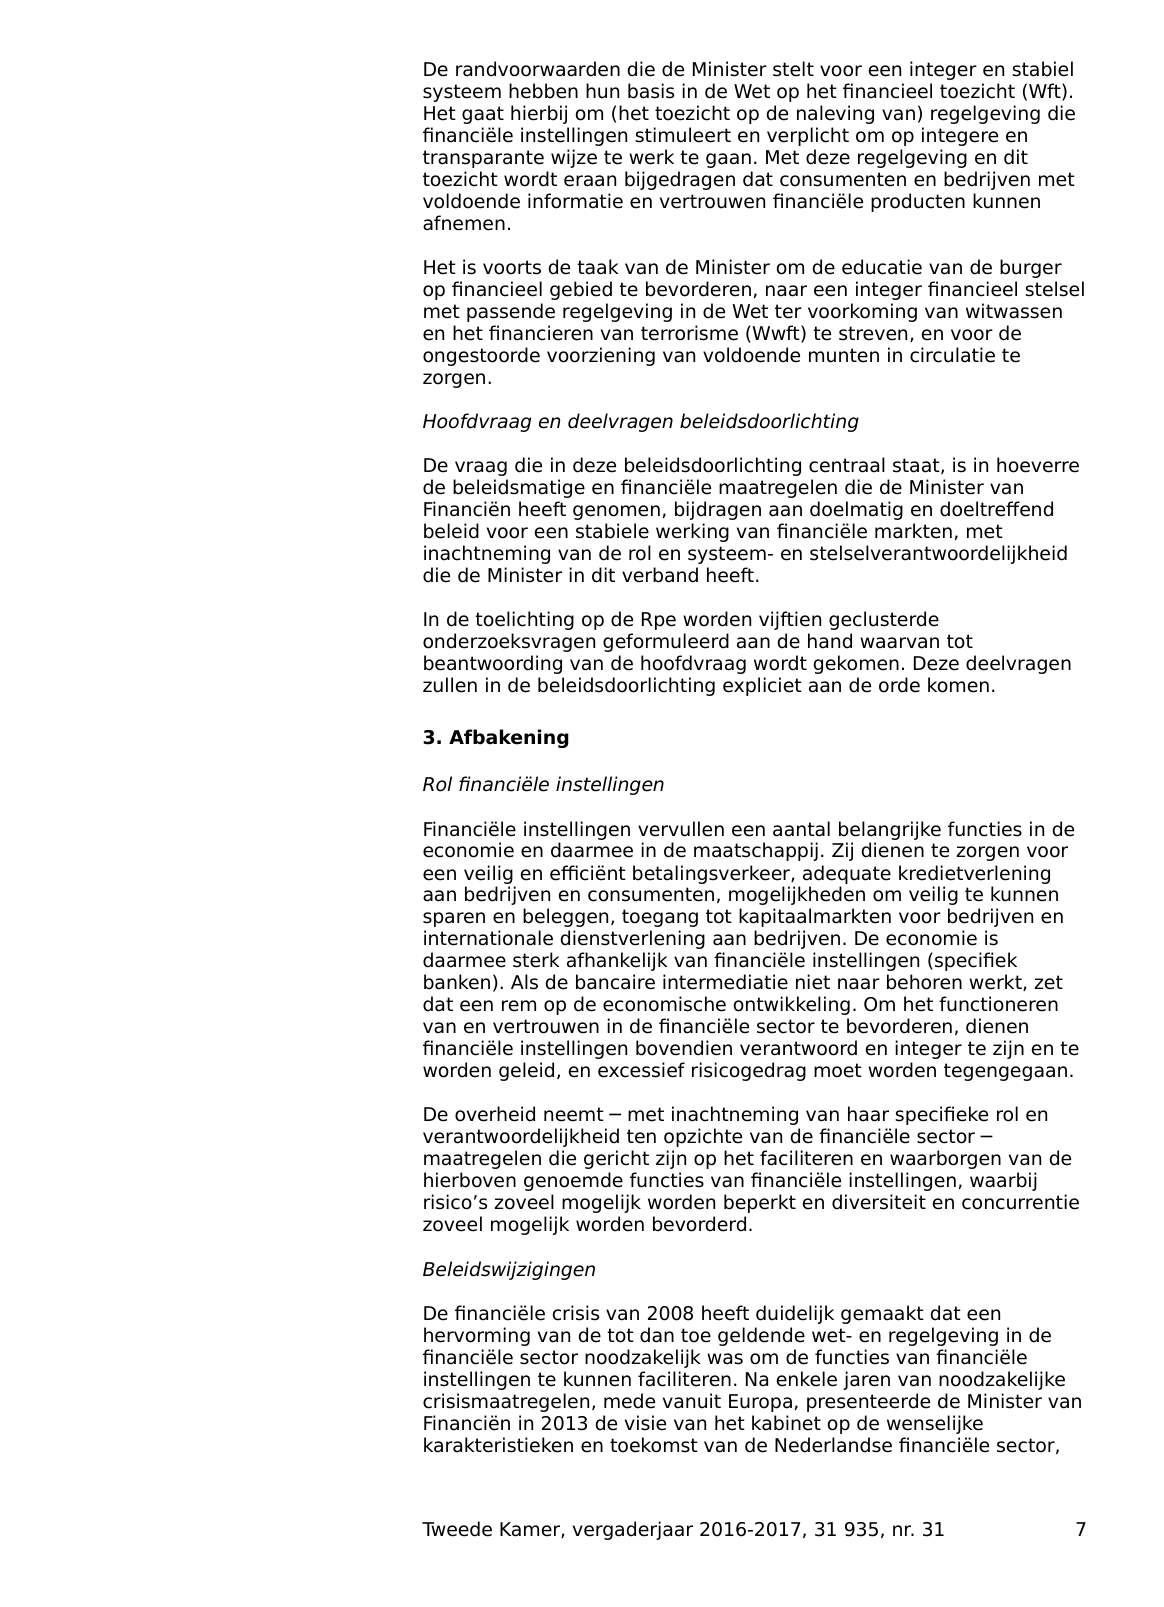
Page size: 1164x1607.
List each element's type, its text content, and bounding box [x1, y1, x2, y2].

subtitle Beleidswijzigingen [422, 1258, 1087, 1280]
text In de toelichting op de Rpe worden vijftien geclusterde onderzoeksvragen geformuleerd aan de hand waarvan tot beantwoording van de hoofdvraag wordt gekomen. Deze deelvragen zullen in de beleidsdoorlichting expliciet aan de orde komen. [422, 609, 1087, 697]
text Financiële instellingen vervullen een aantal belangrijke functies in de economie en daarmee in de maatschappij. Zij dienen te zorgen voor een veilig en efficiënt betalingsverkeer, adequate kredietverlening aan bedrijven en consumenten, mogelijkheden om veilig te kunnen sparen en beleggen, toegang tot kapitaalmarkten voor bedrijven en internationale dienstverlening aan bedrijven. De economie is daarmee sterk afhankelijk van financiële instellingen (specifiek banken). Als de bancaire intermediatie niet naar behoren werkt, zet dat een rem op de economische ontwikkeling. Om het functioneren van en vertrouwen in de financiële sector te bevorderen, dienen financiële instellingen bovendien verantwoord en integer te zijn en te worden geleid, en excessief risicogedrag moet worden tegengegaan. [422, 818, 1087, 1082]
subtitle Hoofdvraag en deelvragen beleidsdoorlichting [422, 411, 1087, 433]
subtitle Rol financiële instellingen [422, 774, 1087, 796]
text De vraag die in deze beleidsdoorlichting centraal staat, is in hoeverre de beleidsmatige en financiële maatregelen die de Minister van Financiën heeft genomen, bijdragen aan doelmatig en doeltreffend beleid voor een stabiele werking van financiële markten, met inachtneming van de rol en systeem- en stelselverantwoordelijkheid die de Minister in dit verband heeft. [422, 455, 1087, 587]
text De financiële crisis van 2008 heeft duidelijk gemaakt dat een hervorming van de tot dan toe geldende wet- en regelgeving in de financiële sector noodzakelijk was om de functies van financiële instellingen te kunnen faciliteren. Na enkele jaren van noodzakelijke crisismaatregelen, mede vanuit Europa, presenteerde de Minister van Financiën in 2013 de visie van het kabinet op de wenselijke karakteristieken en toekomst van de Nederlandse financiële sector, [422, 1303, 1087, 1456]
text De overheid neemt ─ met inachtneming van haar specifieke rol en verantwoordelijkheid ten opzichte van de financiële sector ─ maatregelen die gericht zijn op het faciliteren en waarborgen van de hierboven genoemde functies van financiële instellingen, waarbij risico’s zoveel mogelijk worden beperkt en diversiteit en concurrentie zoveel mogelijk worden bevorderd. [422, 1104, 1087, 1236]
text Het is voorts de taak van de Minister om de educatie van de burger op financieel gebied te bevorderen, naar een integer financieel stelsel met passende regelgeving in de Wet ter voorkoming van witwassen en het financieren van terrorisme (Wwft) te streven, en voor de ongestoorde voorziening van voldoende munten in circulatie te zorgen. [422, 257, 1087, 389]
subtitle 3. Afbakening [422, 727, 1087, 749]
text De randvoorwaarden die de Minister stelt voor een integer en stabiel systeem hebben hun basis in de Wet op het financieel toezicht (Wft). Het gaat hierbij om (het toezicht op de naleving van) regelgeving die financiële instellingen stimuleert en verplicht om op integere en transparante wijze te werk te gaan. Met deze regelgeving en dit toezicht wordt eraan bijgedragen dat consumenten en bedrijven met voldoende informatie en vertrouwen financiële producten kunnen afnemen. [422, 59, 1087, 235]
